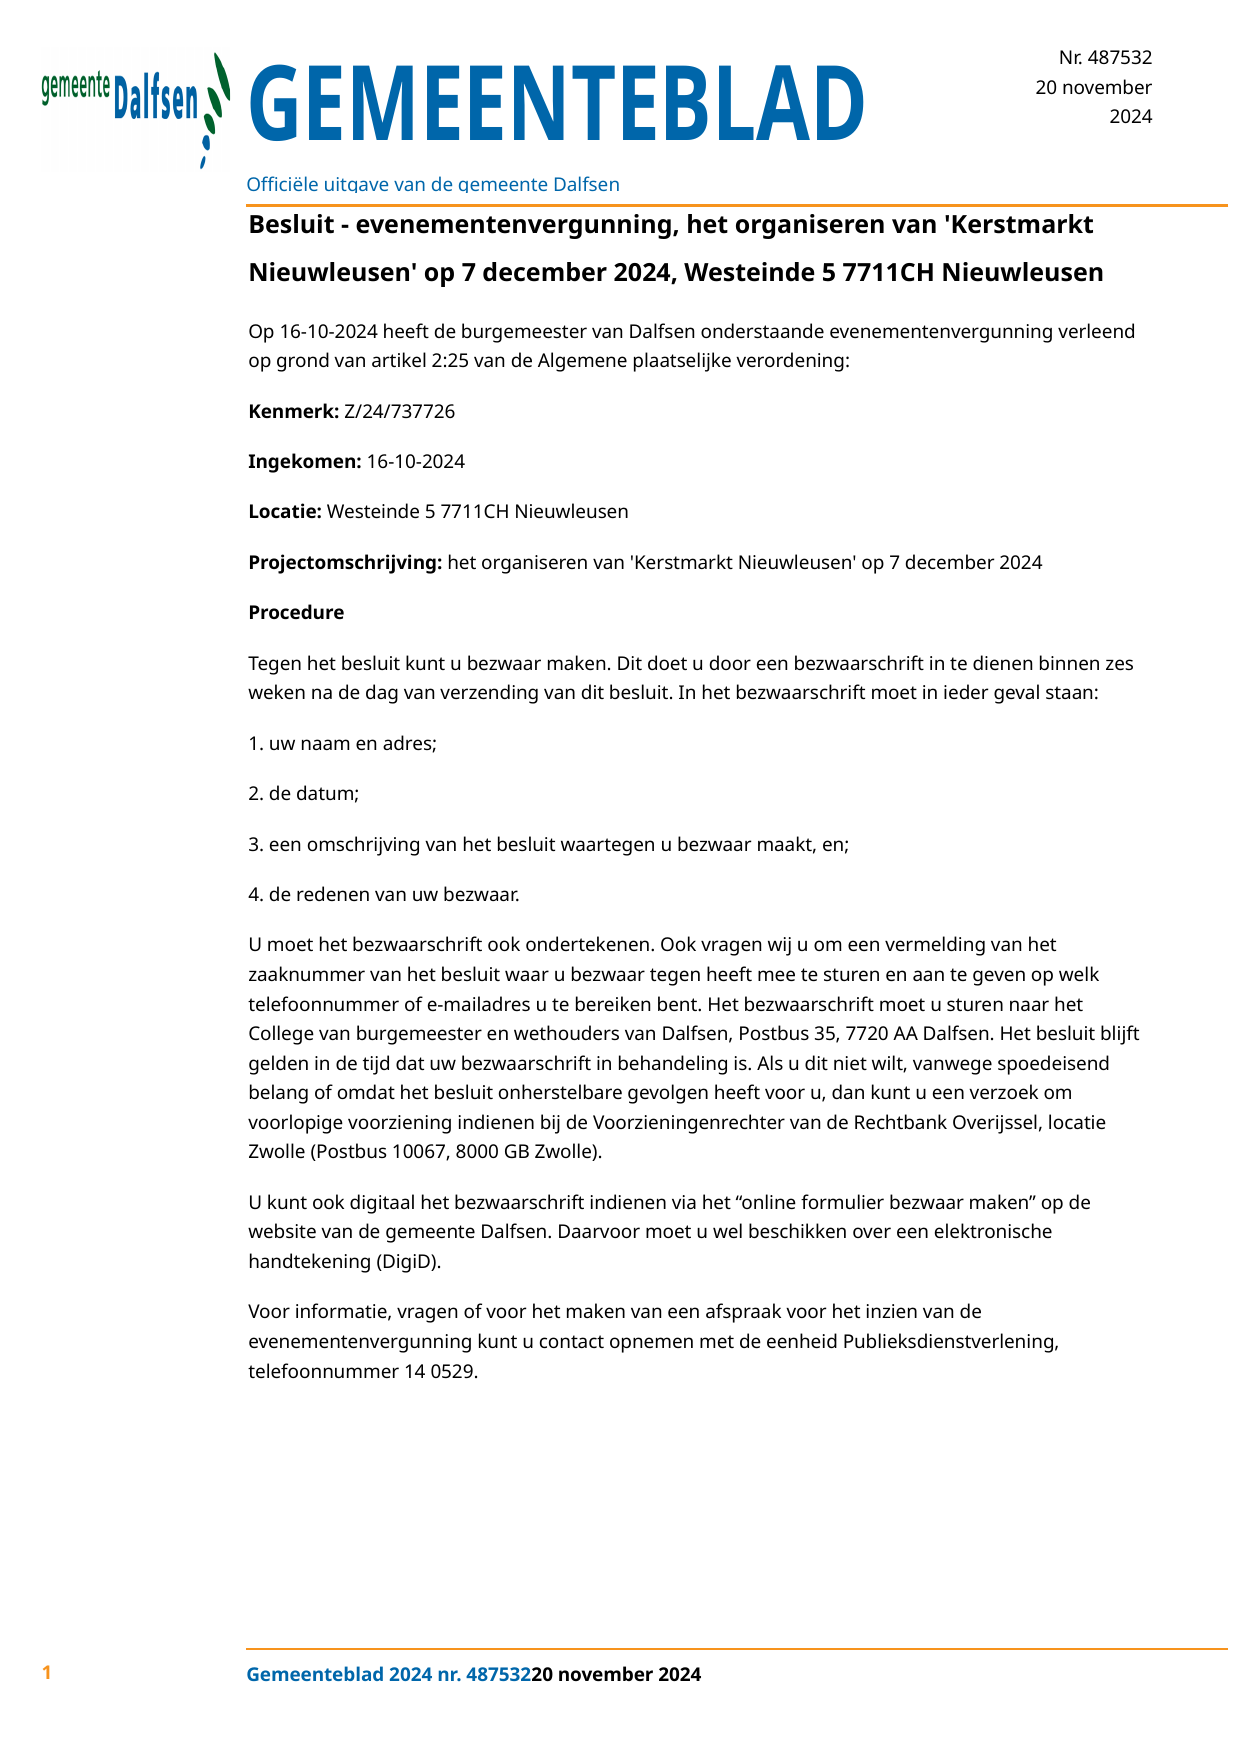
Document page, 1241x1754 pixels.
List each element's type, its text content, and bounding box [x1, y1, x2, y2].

text U kunt ook digitaal het bezwaarschrift indienen via het “online formulier bezwaar maken” op de website van de gemeente Dalfsen. Daarvoor moet u wel beschikken over een elektronische handtekening (DigiD). [248, 1189, 1152, 1274]
text 3. een omschrijving van het besluit waartegen u bezwaar maakt, en; [248, 831, 1152, 857]
text Op 16-10-2024 heeft de burgemeester van Dalfsen onderstaande evenementenvergunning verleend op grond van artikel 2:25 van de Algemene plaatselijke verordening: [248, 318, 1152, 373]
text U moet het bezwaarschrift ook ondertekenen. Ook vragen wij u om een vermelding van het zaaknummer van het besluit waar u bezwaar tegen heeft mee te sturen en aan te geven op welk telefoonnummer of e-mailadres u te bereiken bent. Het bezwaarschrift moet u sturen naar het College van burgemeester en wethouders van Dalfsen, Postbus 35, 7720 AA Dalfsen. Het besluit blijft gelden in de tijd dat uw bezwaarschrift in behandeling is. Als u dit niet wilt, vanwege spoedeisend belang of omdat het besluit onherstelbare gevolgen heeft voor u, dan kunt u een verzoek om voorlopige voorziening indienen bij de Voorzieningenrechter van de Rechtbank Overijssel, locatie Zwolle (Postbus 10067, 8000 GB Zwolle). [248, 932, 1152, 1164]
text 1. uw naam en adres; [248, 730, 1152, 756]
picture [41, 47, 231, 172]
text Ingekomen: 16-10-2024 [248, 448, 1152, 474]
text 4. de redenen van uw bezwaar. [248, 881, 1152, 907]
text Besluit - evenementenvergunning, het organiseren van 'Kerstmarkt Nieuwleusen' op 7 december 2024, Westeinde 5 7711CH Nieuwleusen [248, 207, 1152, 288]
text Voor informatie, vragen of voor het maken van een afspraak voor het inzien van de evenementenvergunning kunt u contact opnemen met de eenheid Publieksdienstverlening, telefoonnummer 14 0529. [248, 1299, 1152, 1384]
text Projectomschrijving: het organiseren van 'Kerstmarkt Nieuwleusen' op 7 december 2024 [248, 549, 1152, 575]
text Tegen het besluit kunt u bezwaar maken. Dit doet u door een bezwaarschrift in te dienen binnen zes weken na de dag van verzending van dit besluit. In het bezwaarschrift moet in ieder geval staan: [248, 650, 1152, 705]
text Kenmerk: Z/24/737726 [248, 398, 1152, 424]
text Locatie: Westeinde 5 7711CH Nieuwleusen [248, 499, 1152, 524]
text Procedure [248, 599, 1152, 625]
text 2. de datum; [248, 780, 1152, 806]
